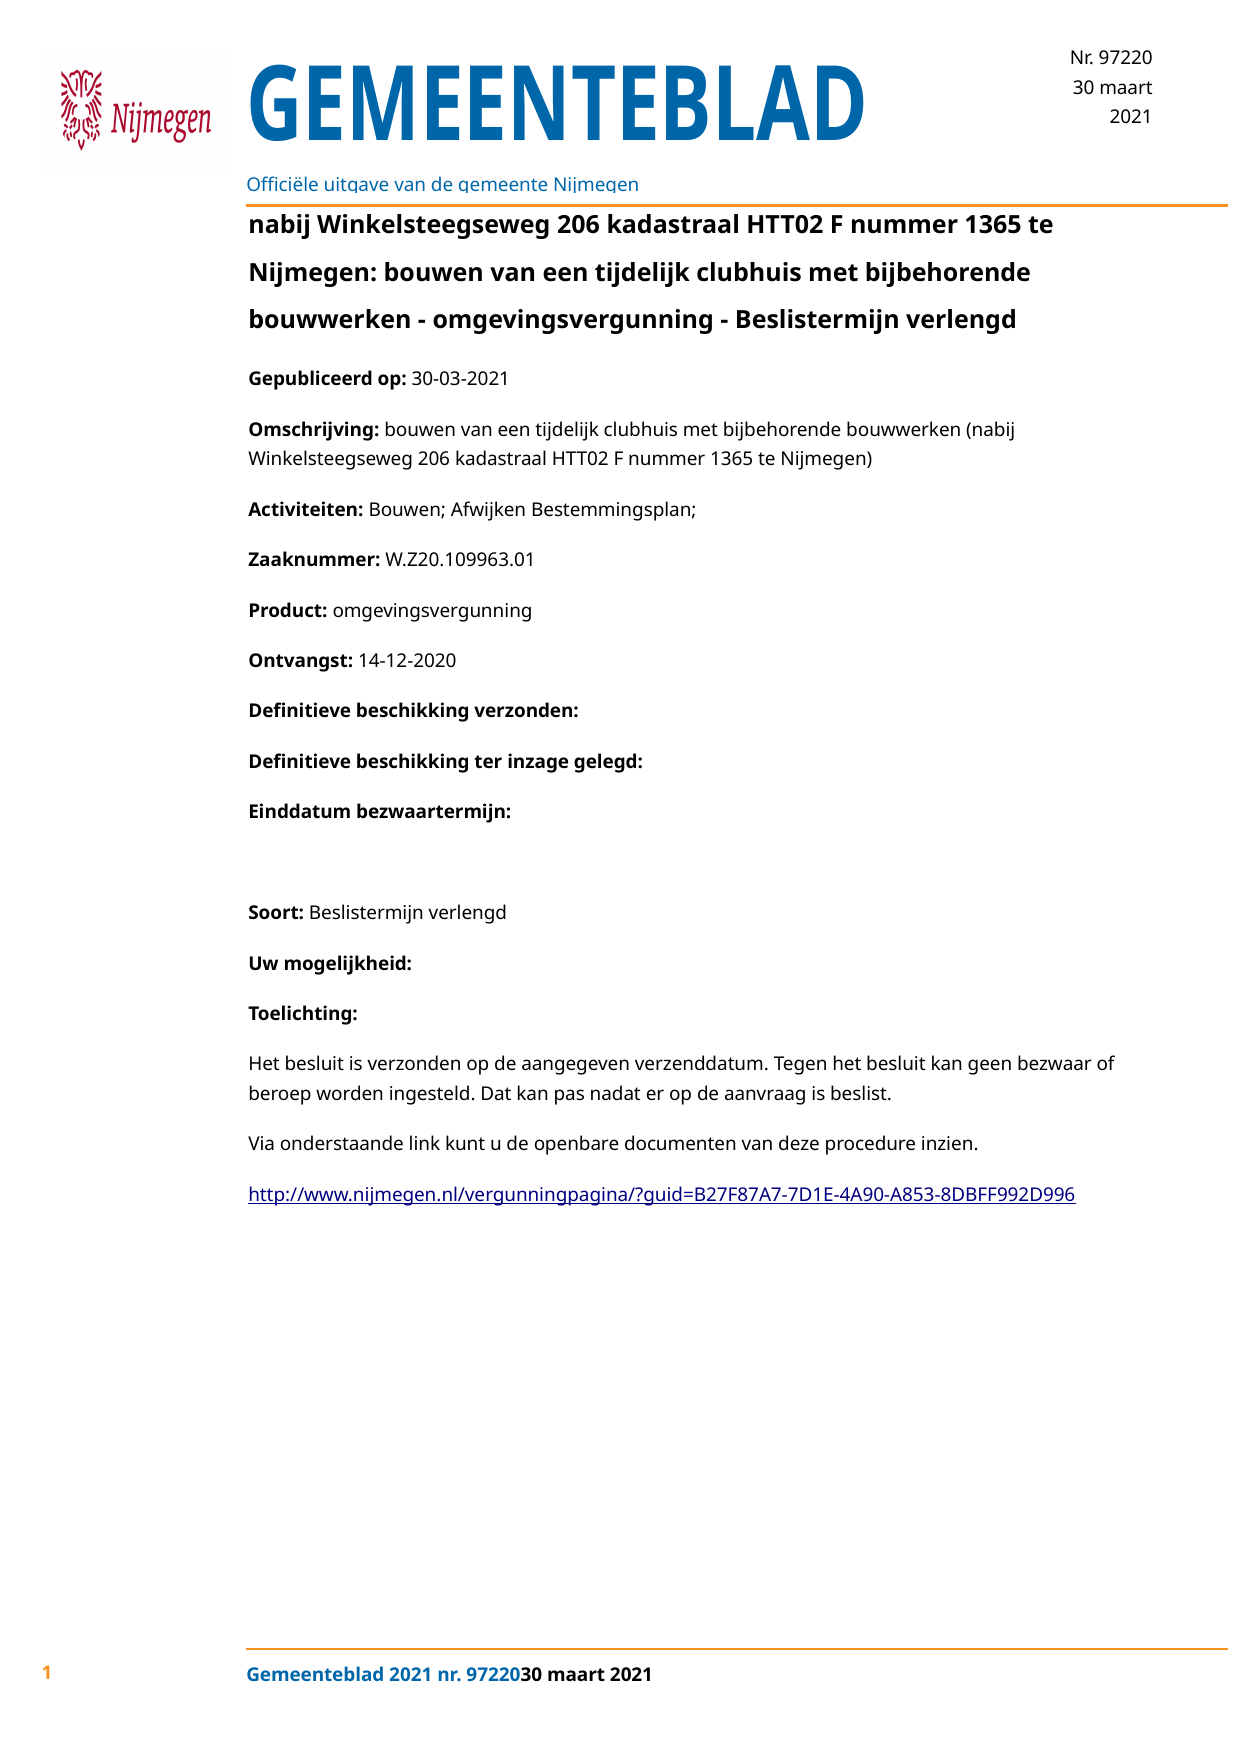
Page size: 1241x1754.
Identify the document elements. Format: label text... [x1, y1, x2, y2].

text Omschrijving: bouwen van een tijdelijk clubhuis met bijbehorende bouwwerken (nabij Winkelsteegseweg 206 kadastraal HTT02 F nummer 1365 te Nijmegen) [248, 416, 1152, 471]
text Zaaknummer: W.Z20.109963.01 [248, 546, 1152, 572]
text Toelichting: [248, 1000, 1152, 1026]
text Uw mogelijkheid: [248, 950, 1152, 975]
text http://www.nijmegen.nl/vergunningpagina/?guid=B27F87A7-7D1E-4A90-A853-8DBFF992D996 [248, 1181, 1152, 1207]
picture [41, 47, 231, 172]
text Activiteiten: Bouwen; Afwijken Bestemmingsplan; [248, 496, 1152, 522]
text Het besluit is verzonden op de aangegeven verzenddatum. Tegen het besluit kan geen bezwaar of beroep worden ingesteld. Dat kan pas nadat er op de aanvraag is beslist. [248, 1051, 1152, 1106]
text Definitieve beschikking ter inzage gelegd: [248, 748, 1152, 774]
text nabij Winkelsteegseweg 206 kadastraal HTT02 F nummer 1365 te Nijmegen: bouwen van een tijdelijk clubhuis met bijbehorende bouwwerken - omgevingsvergunning - Beslistermijn verlengd [248, 207, 1152, 336]
text Gepubliceerd op: 30-03-2021 [248, 366, 1152, 391]
text Definitieve beschikking verzonden: [248, 698, 1152, 723]
text Via onderstaande link kunt u de openbare documenten van deze procedure inzien. [248, 1131, 1152, 1156]
text Einddatum bezwaartermijn: [248, 798, 1152, 824]
text Soort: Beslistermijn verlengd [248, 899, 1152, 925]
text Ontvangst: 14-12-2020 [248, 647, 1152, 673]
text Product: omgevingsvergunning [248, 597, 1152, 622]
